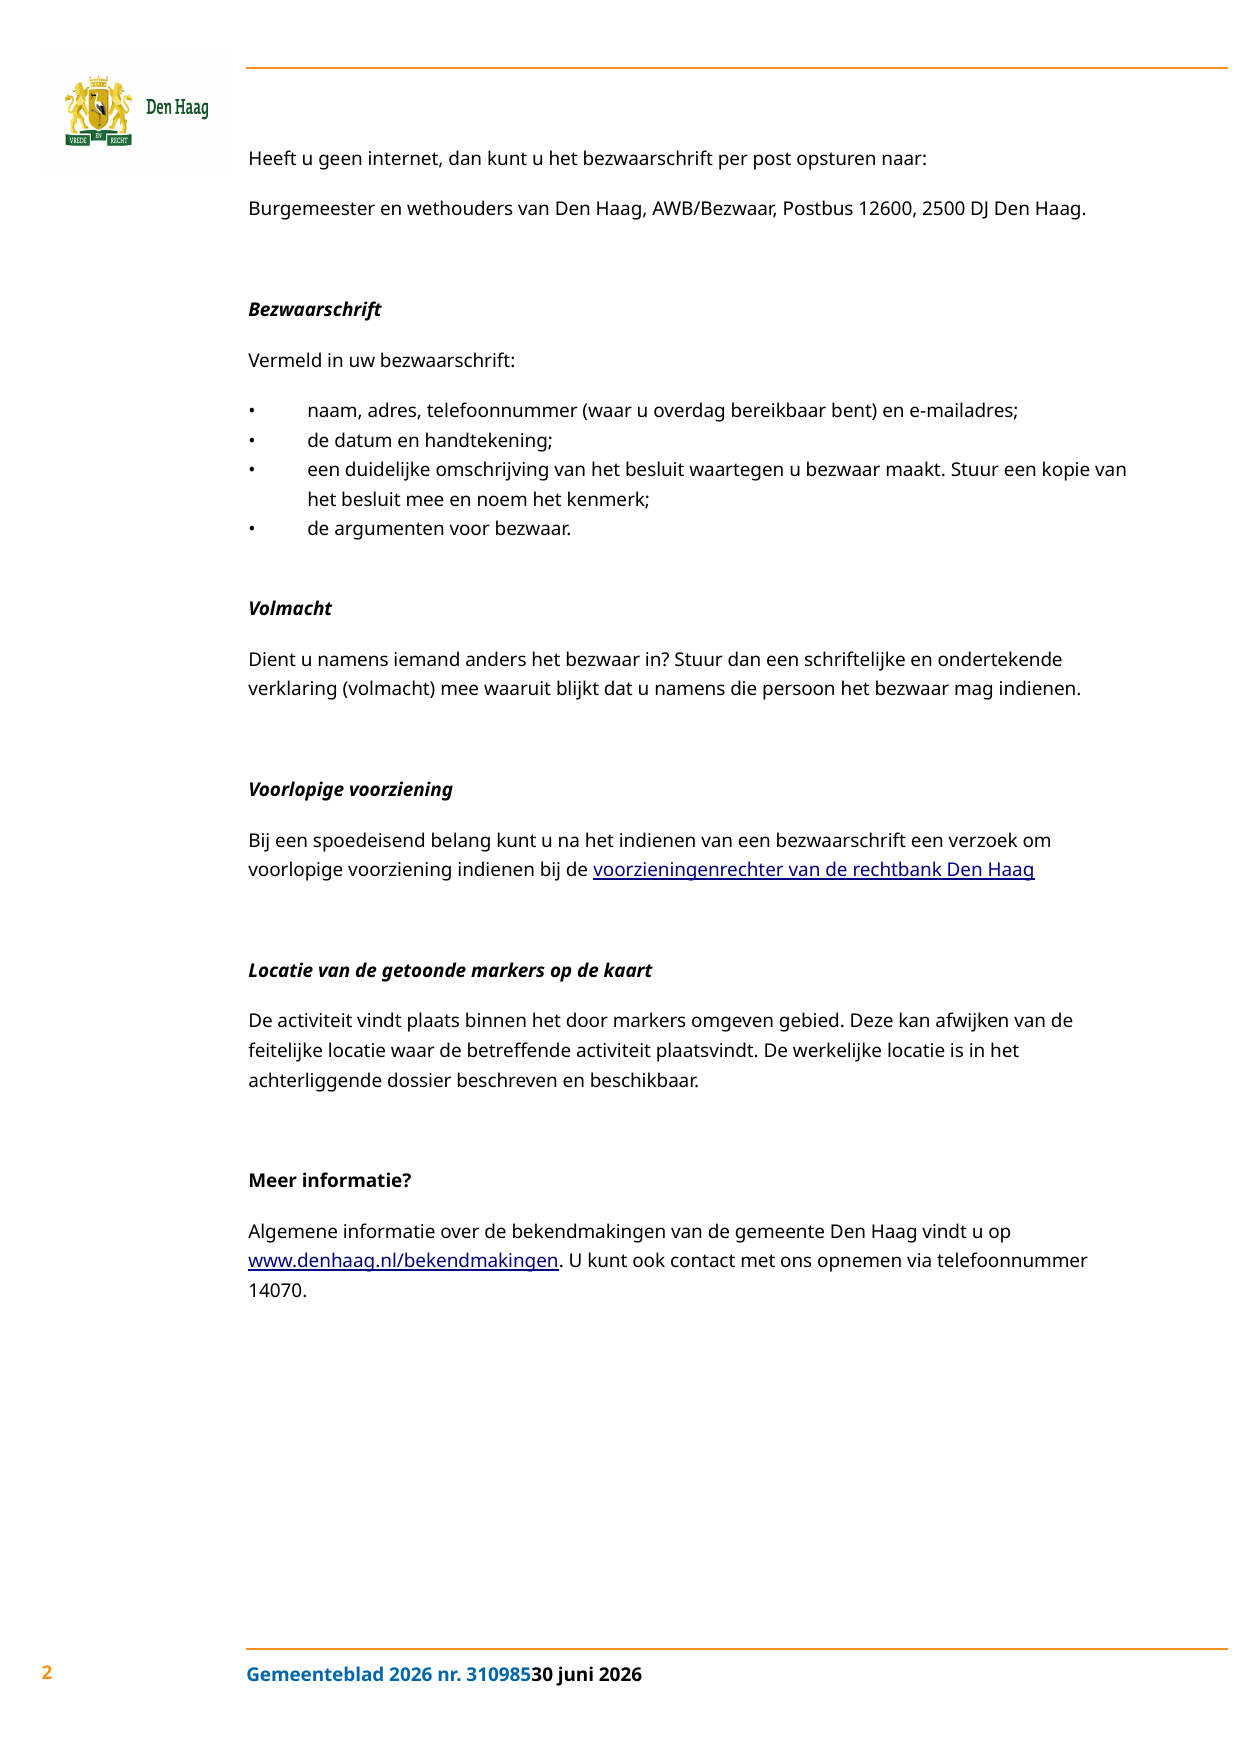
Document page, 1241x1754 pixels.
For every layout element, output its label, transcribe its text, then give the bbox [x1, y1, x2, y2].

text Voorlopige voorziening [248, 776, 1152, 802]
text Bezwaarschrift [248, 296, 1152, 322]
text Dient u namens iemand anders het bezwaar in? Stuur dan een schriftelijke en ondertekende verklaring (volmacht) mee waaruit blijkt dat u namens die persoon het bezwaar mag indienen. [248, 646, 1152, 701]
list de argumenten voor bezwaar. [248, 516, 1152, 541]
text Volmacht [248, 596, 1152, 621]
text Locatie van de getoonde markers op de kaart [248, 957, 1152, 983]
text Burgemeester en wethouders van Den Haag, AWB/Bezwaar, Postbus 12600, 2500 DJ Den Haag. [248, 196, 1152, 221]
text Bij een spoedeisend belang kunt u na het indienen van een bezwaarschrift een verzoek om voorlopige voorziening indienen bij de voorzieningenrechter van de rechtbank Den Haag [248, 827, 1152, 882]
picture [41, 47, 231, 172]
text Algemene informatie over de bekendmakingen van de gemeente Den Haag vindt u op www.denhaag.nl/bekendmakingen. U kunt ook contact met ons opnemen via telefoonnummer 14070. [248, 1218, 1152, 1303]
text Heeft u geen internet, dan kunt u het bezwaarschrift per post opsturen naar: [248, 145, 1152, 171]
list de datum en handtekening; [248, 427, 1152, 453]
list naam, adres, telefoonnummer (waar u overdag bereikbaar bent) en e-mailadres; [248, 397, 1152, 423]
text De activiteit vindt plaats binnen het door markers omgeven gebied. Deze kan afwijken van de feitelijke locatie waar de betreffende activiteit plaatsvindt. De werkelijke locatie is in het achterliggende dossier beschreven en beschikbaar. [248, 1008, 1152, 1093]
list een duidelijke omschrijving van het besluit waartegen u bezwaar maakt. Stuur een kopie van het besluit mee en noem het kenmerk; [248, 456, 1152, 512]
text Vermeld in uw bezwaarschrift: [248, 347, 1152, 373]
text Meer informatie? [248, 1168, 1152, 1193]
